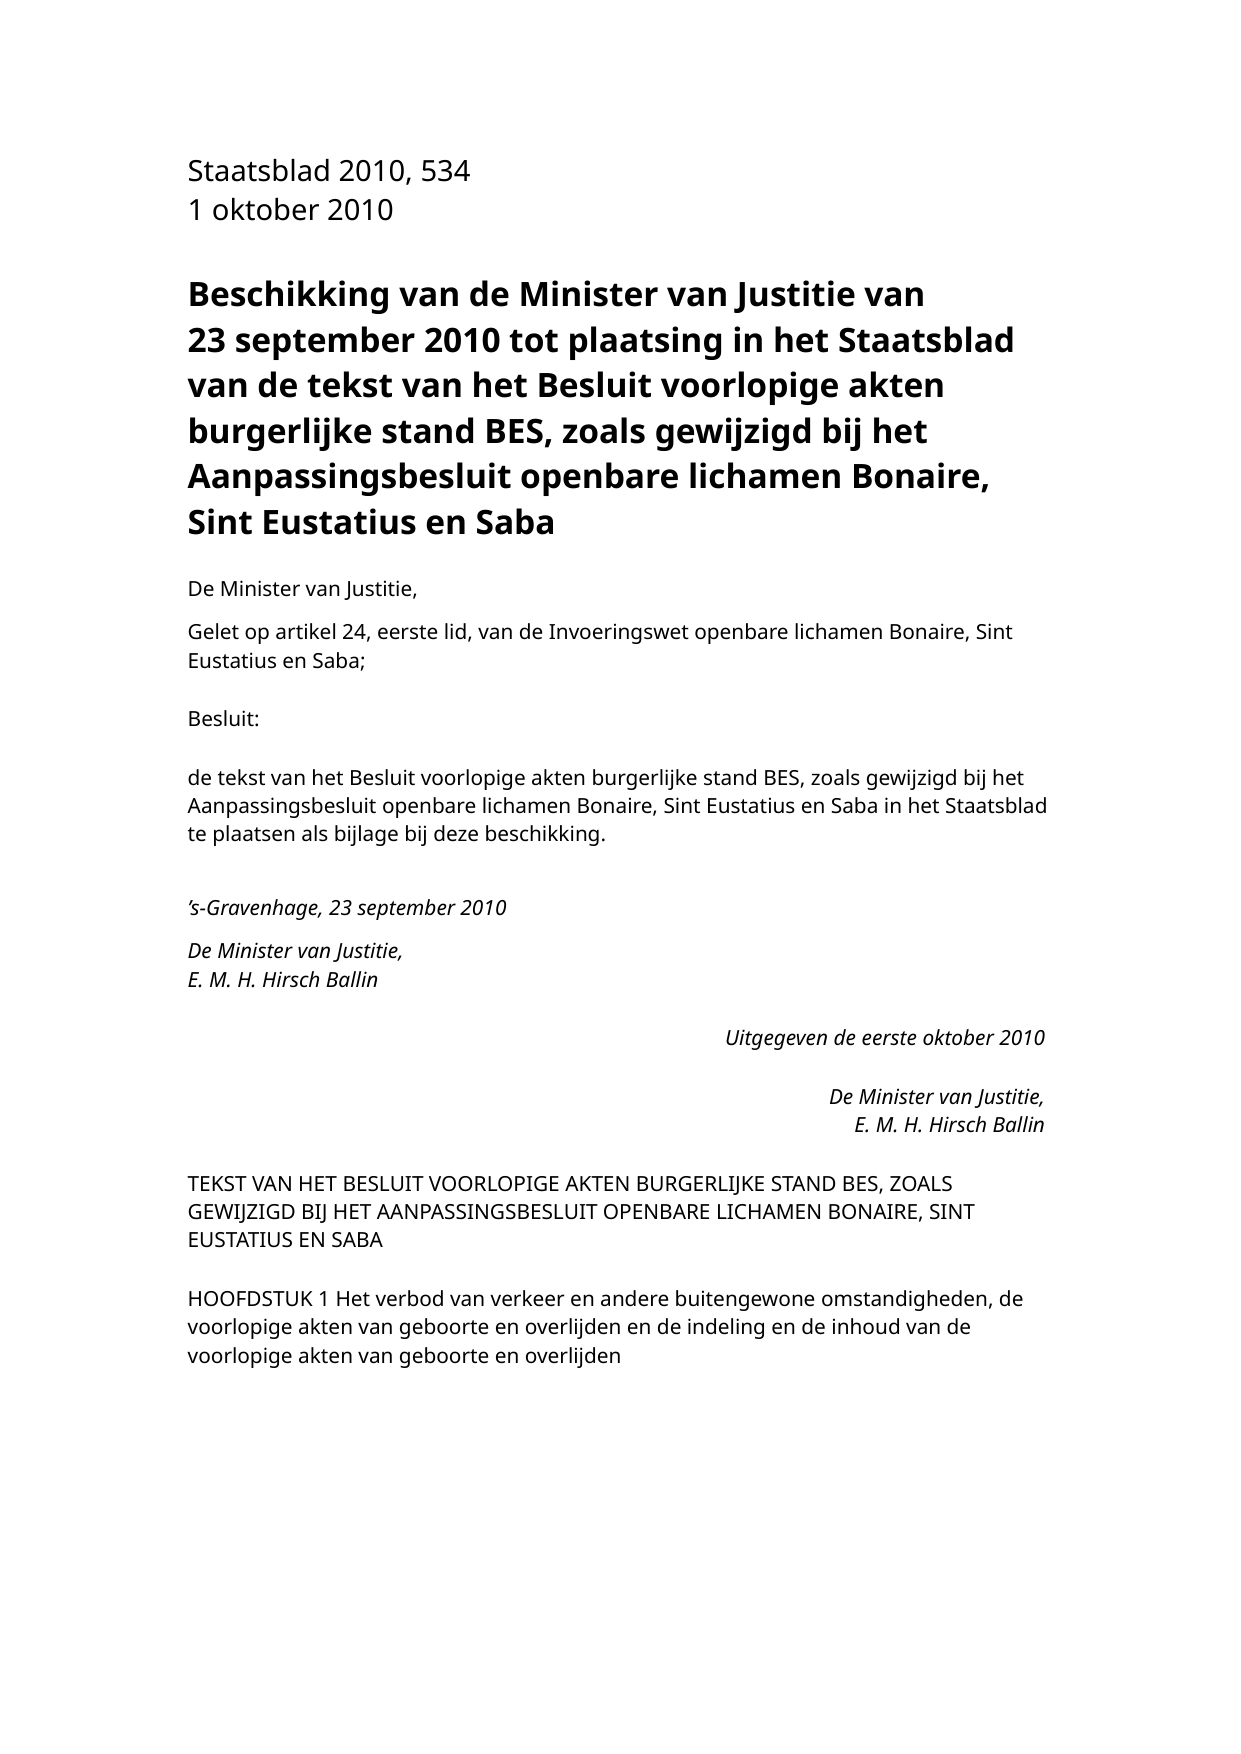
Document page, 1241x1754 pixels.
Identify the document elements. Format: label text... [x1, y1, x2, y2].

text Uitgegeven de eerste oktober 2010 [187, 1023, 1053, 1052]
subtitle Beschikking van de Minister van Justitie van 23 september 2010 tot plaatsing in het Staatsblad van de tekst van het Besluit voorlopige akten burgerlijke stand BES, zoals gewijzigd bij het Aanpassingsbesluit openbare lichamen Bonaire, Sint Eustatius en Saba [187, 271, 1053, 544]
text Besluit: [187, 704, 1053, 733]
text Gelet op artikel 24, eerste lid, van de Invoeringswet openbare lichamen Bonaire, Sint Eustatius en Saba; [187, 617, 1053, 674]
text De Minister van Justitie, [187, 936, 1053, 965]
subtitle TEKST VAN HET BESLUIT VOORLOPIGE AKTEN BURGERLIJKE STAND BES, ZOALS GEWIJZIGD BIJ HET AANPASSINGSBESLUIT OPENBARE LICHAMEN BONAIRE, SINT EUSTATIUS EN SABA [187, 1169, 1053, 1254]
subtitle HOOFDSTUK 1 Het verbod van verkeer en andere buitengewone omstandigheden, de voorlopige akten van geboorte en overlijden en de indeling en de inhoud van de voorlopige akten van geboorte en overlijden [187, 1284, 1053, 1369]
text 1 oktober 2010 [187, 190, 1053, 229]
text ’s-Gravenhage, 23 september 2010 [187, 893, 1053, 921]
text de tekst van het Besluit voorlopige akten burgerlijke stand BES, zoals gewijzigd bij het Aanpassingsbesluit openbare lichamen Bonaire, Sint Eustatius en Saba in het Staatsblad te plaatsen als bijlage bij deze beschikking. [187, 763, 1053, 848]
text E. M. H. Hirsch Ballin [187, 1110, 1053, 1139]
text Staatsblad 2010, 534 [187, 150, 1053, 190]
text De Minister van Justitie, [187, 574, 1053, 602]
text De Minister van Justitie, [187, 1082, 1053, 1110]
text E. M. H. Hirsch Ballin [187, 965, 1053, 993]
